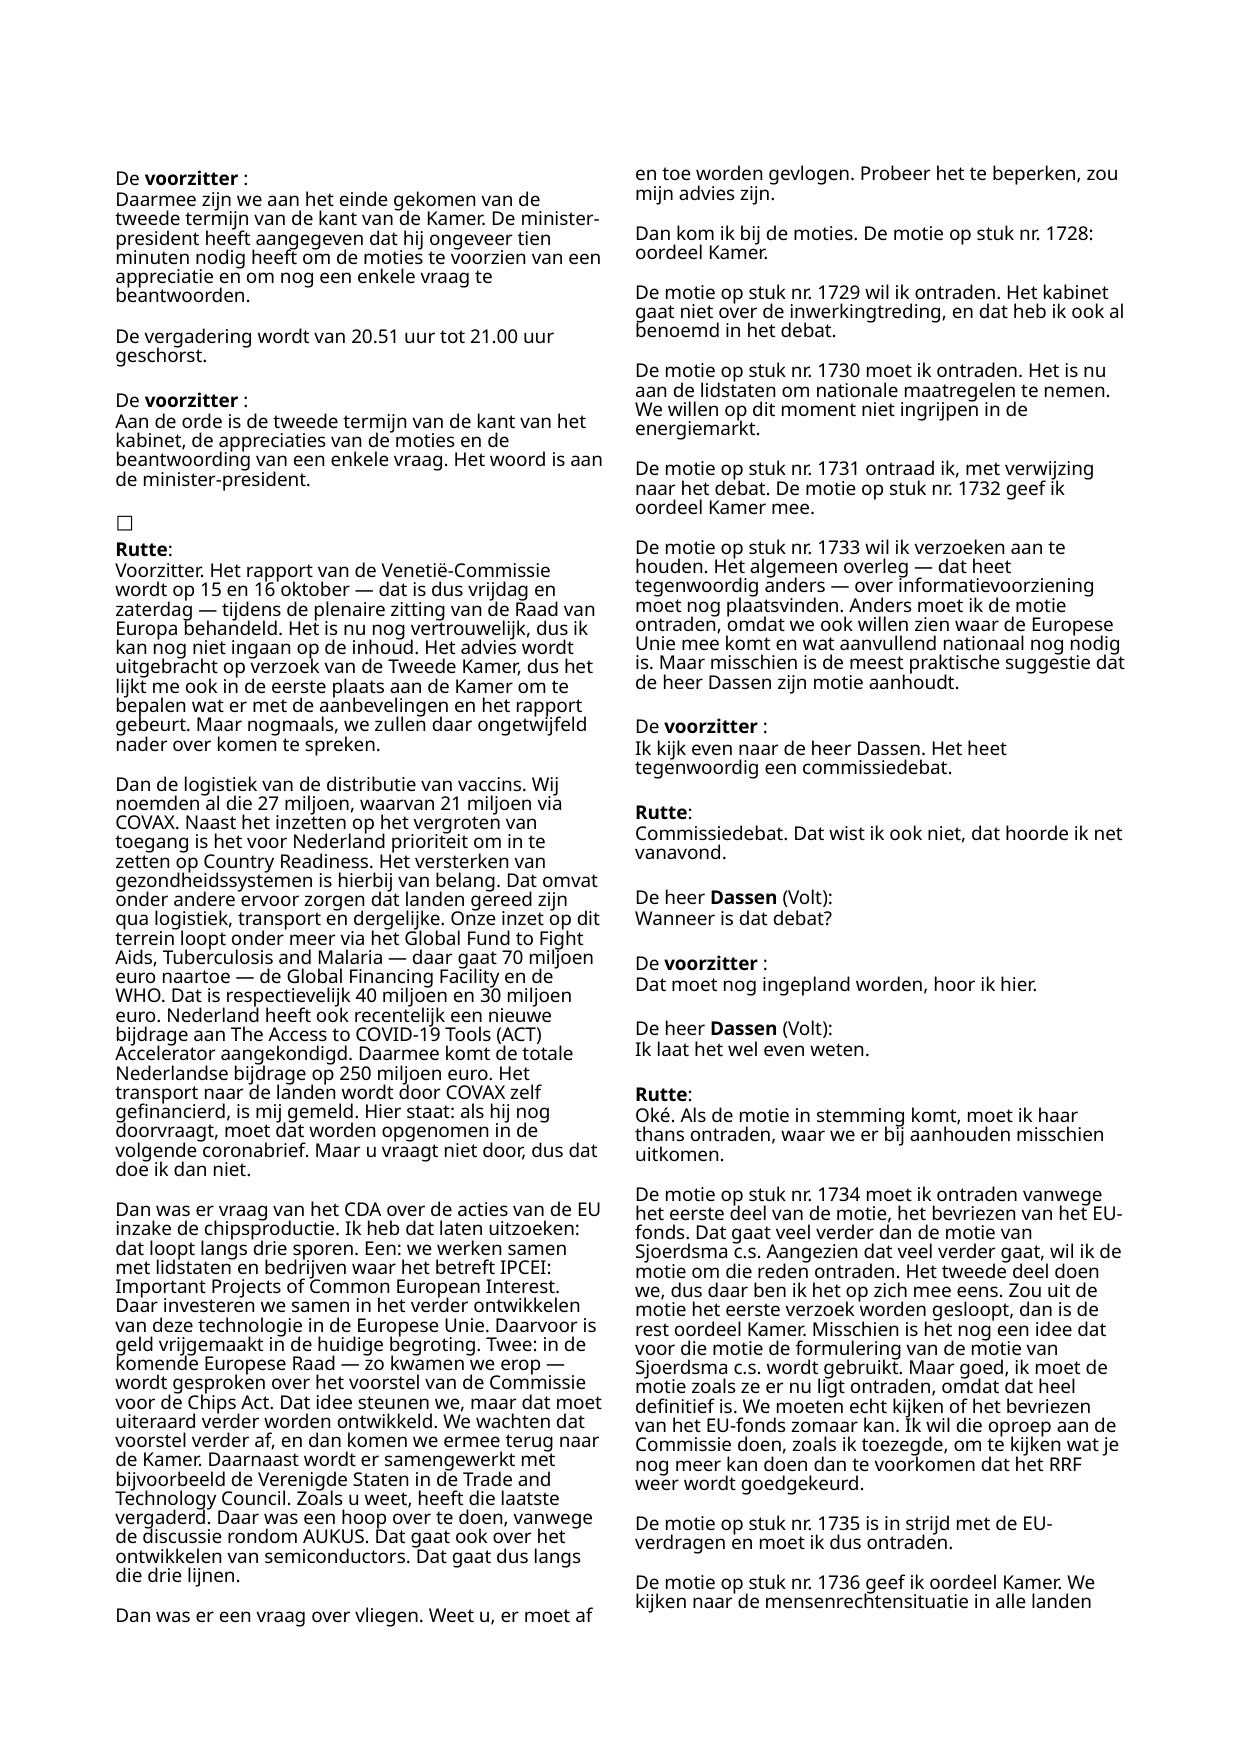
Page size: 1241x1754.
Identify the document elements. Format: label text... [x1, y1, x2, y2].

text De motie op stuk nr. 1731 ontraad ik, met verwijzing naar het debat. De motie op stuk nr. 1732 geef ik oordeel Kamer mee. [635, 460, 1125, 518]
text De motie op stuk nr. 1736 geef ik oordeel Kamer. We kijken naar de mensenrechtensituatie in alle landen [635, 1574, 1125, 1613]
text Commissiedebat. Dat wist ik ook niet, dat hoorde ik net vanavond. [635, 824, 1125, 863]
text De voorzitter : [115, 387, 605, 413]
text en toe worden gevlogen. Probeer het te beperken, zou mijn advies zijn. [635, 165, 1125, 204]
text Rutte: [115, 536, 605, 562]
text De motie op stuk nr. 1729 wil ik ontraden. Het kabinet gaat niet over de inwerkingtreding, en dat heb ik ook al benoemd in het debat. [635, 284, 1125, 342]
text Aan de orde is de tweede termijn van de kant van het kabinet, de appreciaties van de moties en de beantwoording van een enkele vraag. Het woord is aan de minister-president. [115, 413, 605, 490]
text De motie op stuk nr. 1735 is in strijd met de EU-verdragen en moet ik dus ontraden. [635, 1515, 1125, 1553]
text Dan was er vraag van het CDA over de acties van de EU inzake de chipsproductie. Ik heb dat laten uitzoeken: dat loopt langs drie sporen. Een: we werken samen met lidstaten en bedrijven waar het betreft IPCEI: Important Projects of Common European Interest. Daar investeren we samen in het verder ontwikkelen van deze technologie in de Europese Unie. Daarvoor is geld vrijgemaakt in de huidige begroting. Twee: in de komende Europese Raad — zo kwamen we erop — wordt gesproken over het voorstel van de Commissie voor de Chips Act. Dat idee steunen we, maar dat moet uiteraard verder worden ontwikkeld. We wachten dat voorstel verder af, en dan komen we ermee terug naar de Kamer. Daarnaast wordt er samengewerkt met bijvoorbeeld de Verenigde Staten in de Trade and Technology Council. Zoals u weet, heeft die laatste vergaderd. Daar was een hoop over te doen, vanwege de discussie rondom AUKUS. Dat gaat ook over het ontwikkelen van semiconductors. Dat gaat dus langs die drie lijnen. [115, 1201, 605, 1586]
text Ik laat het wel even weten. [635, 1041, 1125, 1061]
text De heer Dassen (Volt): [635, 884, 1125, 910]
text Dan was er een vraag over vliegen. Weet u, er moet af [115, 1607, 605, 1626]
text De motie op stuk nr. 1733 wil ik verzoeken aan te houden. Het algemeen overleg — dat heet tegenwoordig anders — over informatievoorziening moet nog plaatsvinden. Anders moet ik de motie ontraden, omdat we ook willen zien waar de Europese Unie mee komt en wat aanvullend nationaal nog nodig is. Maar misschien is de meest praktische suggestie dat de heer Dassen zijn motie aanhoudt. [635, 539, 1125, 693]
text De vergadering wordt van 20.51 uur tot 21.00 uur geschorst. [115, 328, 605, 366]
text De motie op stuk nr. 1730 moet ik ontraden. Het is nu aan de lidstaten om nationale maatregelen te nemen. We willen op dit moment niet ingrijpen in de energiemarkt. [635, 362, 1125, 439]
text De voorzitter : [635, 950, 1125, 976]
text De motie op stuk nr. 1734 moet ik ontraden vanwege het eerste deel van de motie, het bevriezen van het EU-fonds. Dat gaat veel verder dan de motie van Sjoerdsma c.s. Aangezien dat veel verder gaat, wil ik de motie om die reden ontraden. Het tweede deel doen we, dus daar ben ik het op zich mee eens. Zou uit de motie het eerste verzoek worden gesloopt, dan is de rest oordeel Kamer. Misschien is het nog een idee dat voor die motie de formulering van de motie van Sjoerdsma c.s. wordt gebruikt. Maar goed, ik moet de motie zoals ze er nu ligt ontraden, omdat dat heel definitief is. We moeten echt kijken of het bevriezen van het EU-fonds zomaar kan. Ik wil die oproep aan de Commissie doen, zoals ik toezegde, om te kijken wat je nog meer kan doen dan te voorkomen dat het RRF weer wordt goedgekeurd. [635, 1186, 1125, 1494]
text De voorzitter : [115, 165, 605, 191]
text Wanneer is dat debat? [635, 910, 1125, 929]
text Rutte: [635, 1081, 1125, 1107]
text Voorzitter. Het rapport van de Venetië-Commissie wordt op 15 en 16 oktober — dat is dus vrijdag en zaterdag — tijdens de plenaire zitting van de Raad van Europa behandeld. Het is nu nog vertrouwelijk, dus ik kan nog niet ingaan op de inhoud. Het advies wordt uitgebracht op verzoek van de Tweede Kamer, dus het lijkt me ook in de eerste plaats aan de Kamer om te bepalen wat er met de aanbevelingen en het rapport gebeurt. Maar nogmaals, we zullen daar ongetwijfeld nader over komen te spreken. [115, 562, 605, 755]
text Dat moet nog ingepland worden, hoor ik hier. [635, 976, 1125, 995]
text Oké. Als de motie in stemming komt, moet ik haar thans ontraden, waar we er bij aanhouden misschien uitkomen. [635, 1107, 1125, 1165]
text Dan de logistiek van de distributie van vaccins. Wij noemden al die 27 miljoen, waarvan 21 miljoen via COVAX. Naast het inzetten op het vergroten van toegang is het voor Nederland prioriteit om in te zetten op Country Readiness. Het versterken van gezondheidssystemen is hierbij van belang. Dat omvat onder andere ervoor zorgen dat landen gereed zijn qua logistiek, transport en dergelijke. Onze inzet op dit terrein loopt onder meer via het Global Fund to Fight Aids, Tuberculosis and Malaria — daar gaat 70 miljoen euro naartoe — de Global Financing Facility en de WHO. Dat is respectievelijk 40 miljoen en 30 miljoen euro. Nederland heeft ook recentelijk een nieuwe bijdrage aan The Access to COVID-19 Tools (ACT) Accelerator aangekondigd. Daarmee komt de totale Nederlandse bijdrage op 250 miljoen euro. Het transport naar de landen wordt door COVAX zelf gefinancierd, is mij gemeld. Hier staat: als hij nog doorvraagt, moet dat worden opgenomen in de volgende coronabrief. Maar u vraagt niet door, dus dat doe ik dan niet. [115, 776, 605, 1180]
text De voorzitter : [635, 714, 1125, 739]
text Ik kijk even naar de heer Dassen. Het heet tegenwoordig een commissiedebat. [635, 739, 1125, 778]
text Dan kom ik bij de moties. De motie op stuk nr. 1728: oordeel Kamer. [635, 224, 1125, 263]
text Daarmee zijn we aan het einde gekomen van de tweede termijn van de kant van de Kamer. De minister-president heeft aangegeven dat hij ongeveer tien minuten nodig heeft om de moties te voorzien van een appreciatie en om nog een enkele vraag te beantwoorden. [115, 191, 605, 307]
text Rutte: [635, 799, 1125, 824]
text ⬜ [115, 511, 605, 536]
text De heer Dassen (Volt): [635, 1016, 1125, 1041]
